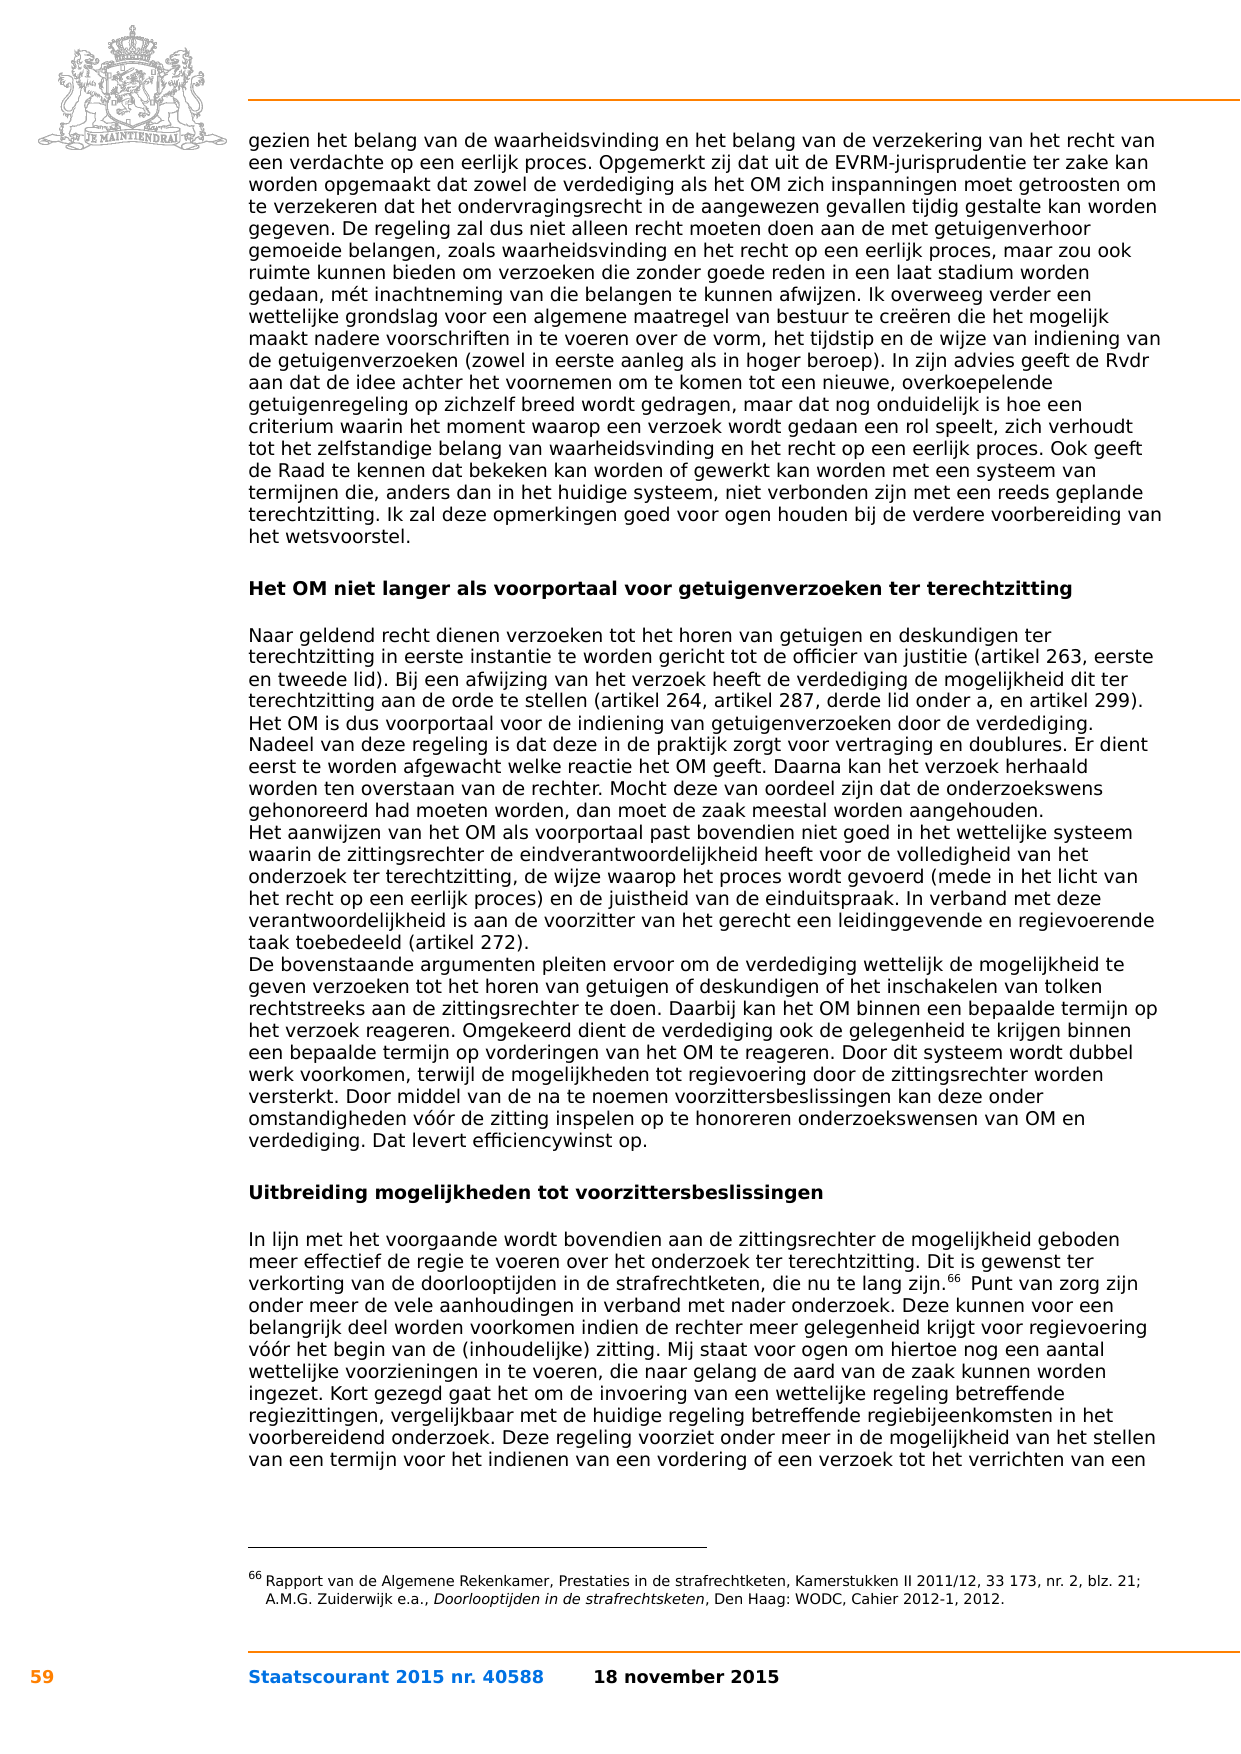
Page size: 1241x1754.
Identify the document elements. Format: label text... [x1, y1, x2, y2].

text Naar geldend recht dienen verzoeken tot het horen van getuigen en deskundigen ter terechtzitting in eerste instantie te worden gericht tot de officier van justitie (artikel 263, eerste en tweede lid). Bij een afwijzing van het verzoek heeft de verdediging de mogelijkheid dit ter terechtzitting aan de orde te stellen (artikel 264, artikel 287, derde lid onder a, en artikel 299). Het OM is dus voorportaal voor de indiening van getuigenverzoeken door de verdediging. Nadeel van deze regeling is dat deze in de praktijk zorgt voor vertraging en doublures. Er dient eerst te worden afgewacht welke reactie het OM geeft. Daarna kan het verzoek herhaald worden ten overstaan van de rechter. Mocht deze van oordeel zijn dat de onderzoekswens gehonoreerd had moeten worden, dan moet de zaak meestal worden aangehouden. [248, 624, 1163, 822]
text De bovenstaande argumenten pleiten ervoor om de verdediging wettelijk de mogelijkheid te geven verzoeken tot het horen van getuigen of deskundigen of het inschakelen van tolken rechtstreeks aan de zittingsrechter te doen. Daarbij kan het OM binnen een bepaalde termijn op het verzoek reageren. Omgekeerd dient de verdediging ook de gelegenheid te krijgen binnen een bepaalde termijn op vorderingen van het OM te reageren. Door dit systeem wordt dubbel werk voorkomen, terwijl de mogelijkheden tot regievoering door de zittingsrechter worden versterkt. Door middel van de na te noemen voorzittersbeslissingen kan deze onder omstandigheden vóór de zitting inspelen op te honoreren onderzoekswensen van OM en verdediging. Dat levert efficiencywinst op. [248, 954, 1163, 1152]
picture [38, 25, 227, 150]
text In lijn met het voorgaande wordt bovendien aan de zittingsrechter de mogelijkheid geboden meer effectief de regie te voeren over het onderzoek ter terechtzitting. Dit is gewenst ter verkorting van de doorlooptijden in de strafrechtketen, die nu te lang zijn. Punt van zorg zijn onder meer de vele aanhoudingen in verband met nader onderzoek. Deze kunnen voor een belangrijk deel worden voorkomen indien de rechter meer gelegenheid krijgt voor regievoering vóór het begin van de (inhoudelijke) zitting. Mij staat voor ogen om hiertoe nog een aantal wettelijke voorzieningen in te voeren, die naar gelang de aard van de zaak kunnen worden ingezet. Kort gezegd gaat het om de invoering van een wettelijke regeling betreffende regiezittingen, vergelijkbaar met de huidige regeling betreffende regiebijeenkomsten in het voorbereidend onderzoek. Deze regeling voorziet onder meer in de mogelijkheid van het stellen van een termijn voor het indienen van een vordering of een verzoek tot het verrichten van een [248, 1229, 1163, 1471]
text gezien het belang van de waarheidsvinding en het belang van de verzekering van het recht van een verdachte op een eerlijk proces. Opgemerkt zij dat uit de EVRM-jurisprudentie ter zake kan worden opgemaakt dat zowel de verdediging als het OM zich inspanningen moet getroosten om te verzekeren dat het ondervragingsrecht in de aangewezen gevallen tijdig gestalte kan worden gegeven. De regeling zal dus niet alleen recht moeten doen aan de met getuigenverhoor gemoeide belangen, zoals waarheidsvinding en het recht op een eerlijk proces, maar zou ook ruimte kunnen bieden om verzoeken die zonder goede reden in een laat stadium worden gedaan, mét inachtneming van die belangen te kunnen afwijzen. Ik overweeg verder een wettelijke grondslag voor een algemene maatregel van bestuur te creëren die het mogelijk maakt nadere voorschriften in te voeren over de vorm, het tijdstip en de wijze van indiening van de getuigenverzoeken (zowel in eerste aanleg als in hoger beroep). In zijn advies geeft de Rvdr aan dat de idee achter het voornemen om te komen tot een nieuwe, overkoepelende getuigenregeling op zichzelf breed wordt gedragen, maar dat nog onduidelijk is hoe een criterium waarin het moment waarop een verzoek wordt gedaan een rol speelt, zich verhoudt tot het zelfstandige belang van waarheidsvinding en het recht op een eerlijk proces. Ook geeft de Raad te kennen dat bekeken kan worden of gewerkt kan worden met een systeem van termijnen die, anders dan in het huidige systeem, niet verbonden zijn met een reeds geplande terechtzitting. Ik zal deze opmerkingen goed voor ogen houden bij de verdere voorbereiding van het wetsvoorstel. [248, 130, 1163, 547]
text Rapport van de Algemene Rekenkamer, Prestaties in de strafrechtketen, Kamerstukken II 2011/12, 33 173, nr. 2, blz. 21; A.M.G. Zuiderwijk e.a., Doorlooptijden in de strafrechtsketen, Den Haag: WODC, Cahier 2012-1, 2012. [248, 1569, 1163, 1608]
subtitle Uitbreiding mogelijkheden tot voorzittersbeslissingen [248, 1182, 1163, 1204]
text Het aanwijzen van het OM als voorportaal past bovendien niet goed in het wettelijke systeem waarin de zittingsrechter de eindverantwoordelijkheid heeft voor de volledigheid van het onderzoek ter terechtzitting, de wijze waarop het proces wordt gevoerd (mede in het licht van het recht op een eerlijk proces) en de juistheid van de einduitspraak. In verband met deze verantwoordelijkheid is aan de voorzitter van het gerecht een leidinggevende en regievoerende taak toebedeeld (artikel 272). [248, 822, 1163, 954]
subtitle Het OM niet langer als voorportaal voor getuigenverzoeken ter terechtzitting [248, 577, 1163, 599]
